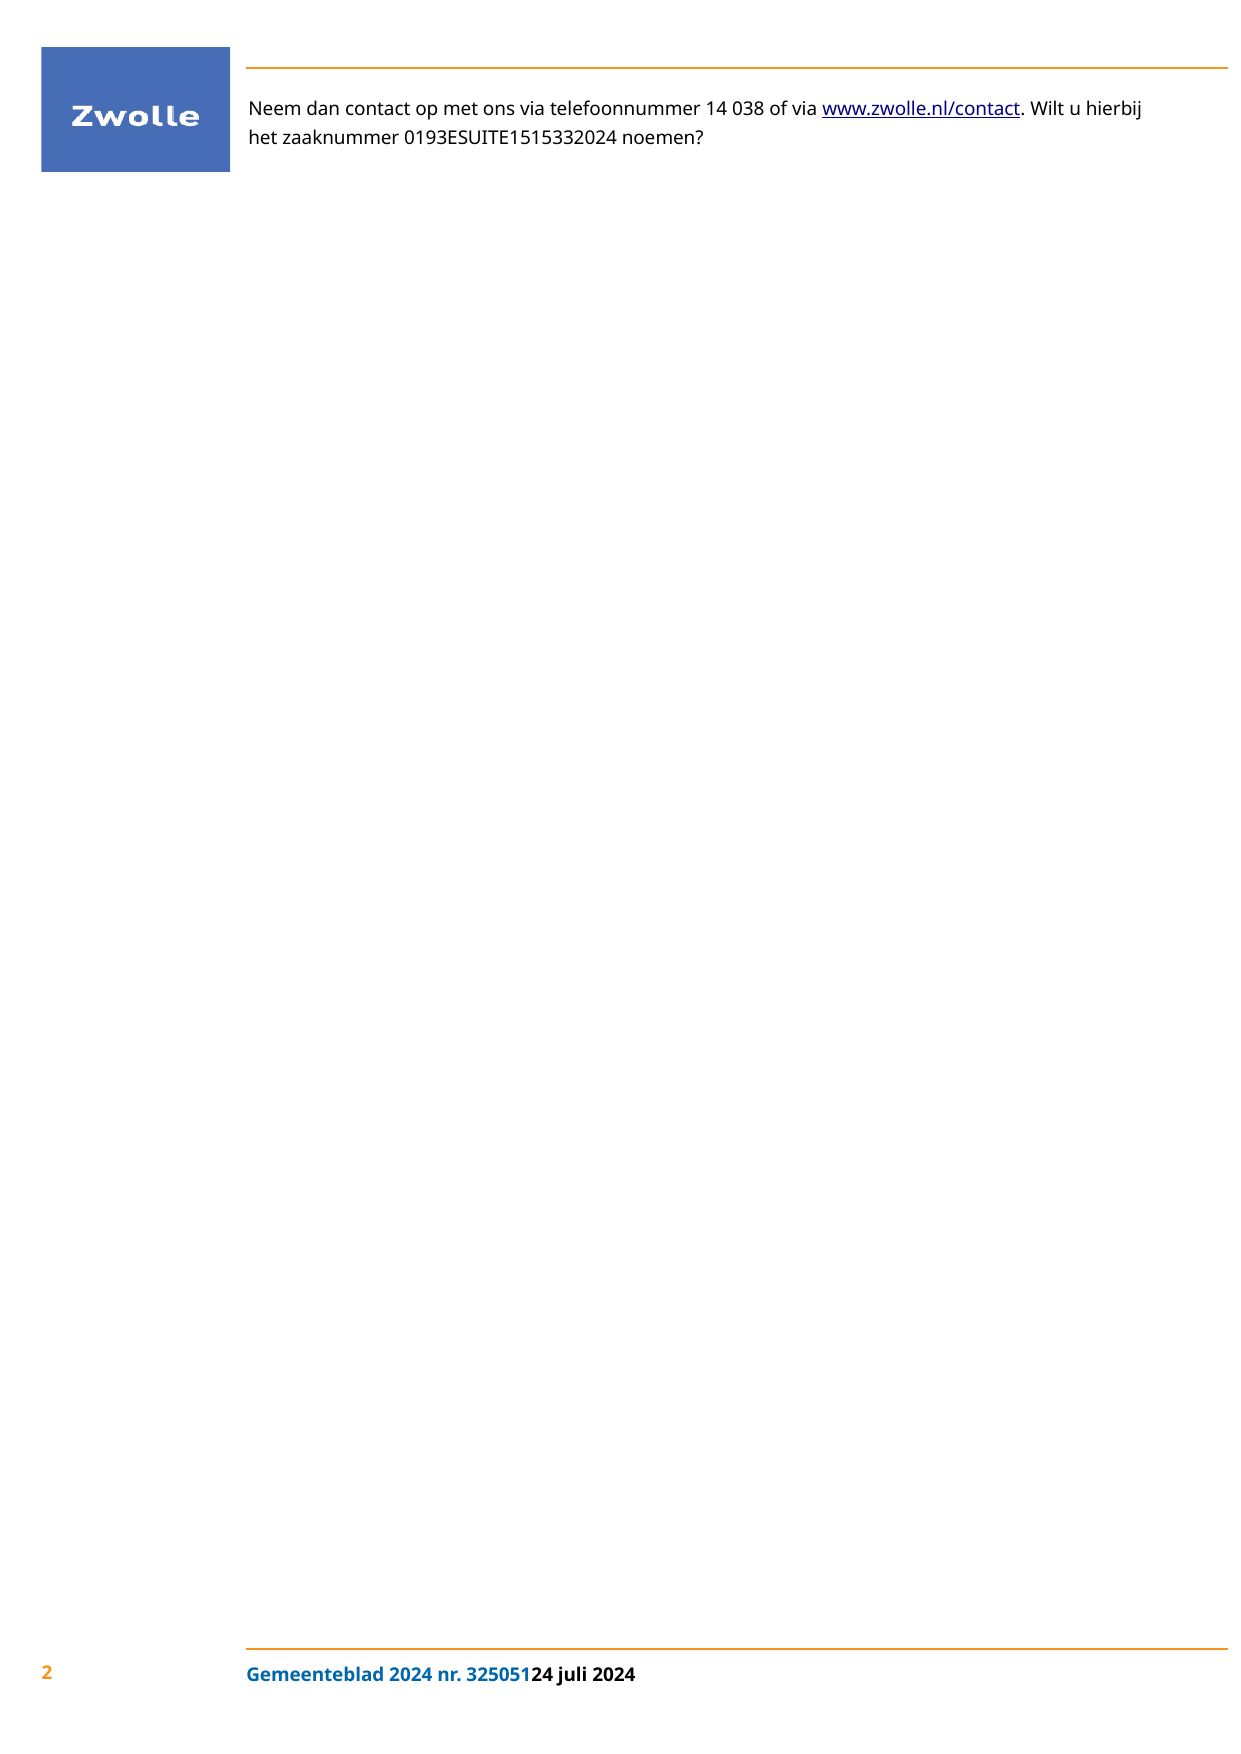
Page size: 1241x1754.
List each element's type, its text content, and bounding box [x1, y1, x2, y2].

text Neem dan contact op met ons via telefoonnummer 14 038 of via www.zwolle.nl/contact. Wilt u hierbij het zaaknummer 0193ESUITE1515332024 noemen? [248, 95, 1152, 150]
picture [41, 47, 231, 172]
